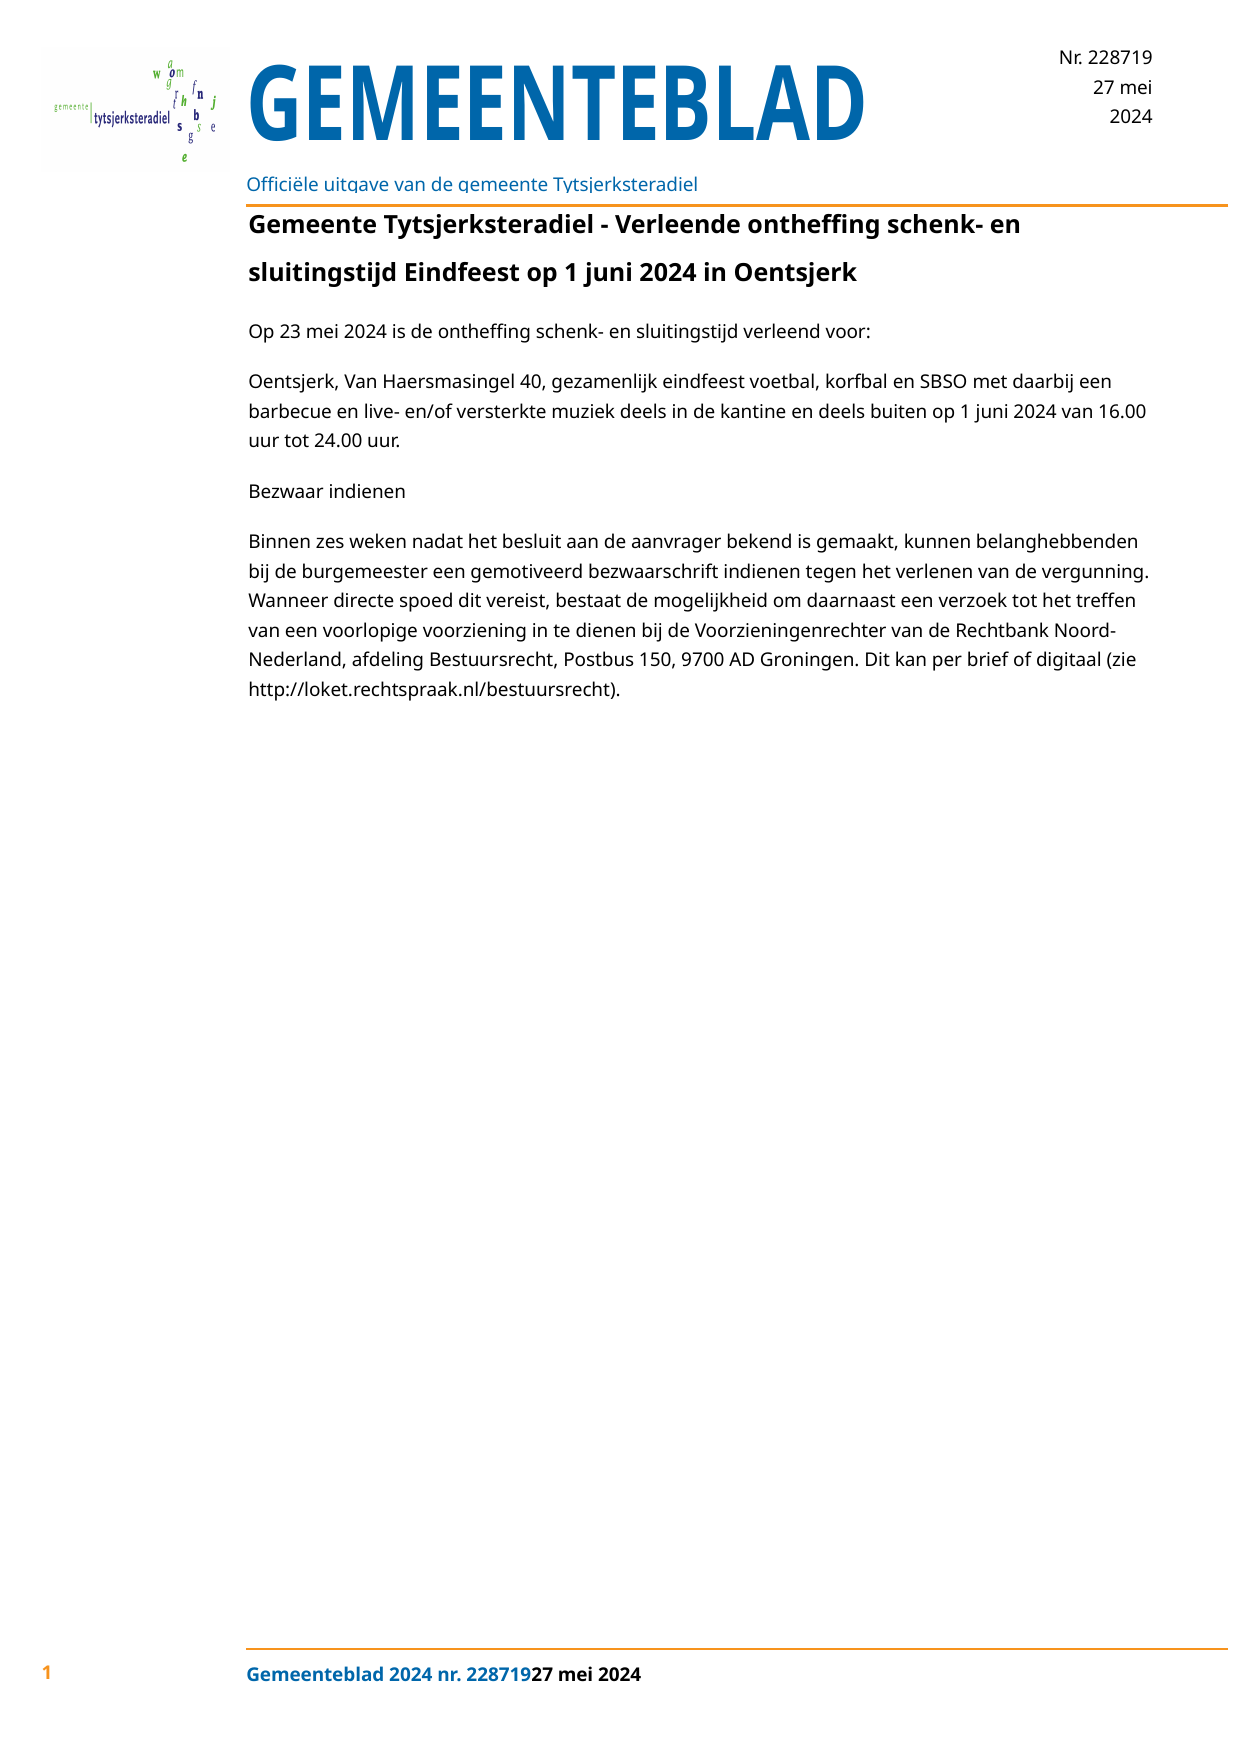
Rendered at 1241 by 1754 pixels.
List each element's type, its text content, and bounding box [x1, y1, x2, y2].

text Bezwaar indienen [248, 478, 1152, 504]
text Gemeente Tytsjerksteradiel - Verleende ontheffing schenk- en sluitingstijd Eindfeest op 1 juni 2024 in Oentsjerk [248, 207, 1152, 288]
text Binnen zes weken nadat het besluit aan de aanvrager bekend is gemaakt, kunnen belanghebbenden bij de burgemeester een gemotiveerd bezwaarschrift indienen tegen het verlenen van de vergunning. Wanneer directe spoed dit vereist, bestaat de mogelijkheid om daarnaast een verzoek tot het treffen van een voorlopige voorziening in te dienen bij de Voorzieningenrechter van de Rechtbank Noord-Nederland, afdeling Bestuursrecht, Postbus 150, 9700 AD Groningen. Dit kan per brief of digitaal (zie http://loket.rechtspraak.nl/bestuursrecht). [248, 528, 1152, 702]
picture [41, 47, 231, 172]
text Oentsjerk, Van Haersmasingel 40, gezamenlijk eindfeest voetbal, korfbal en SBSO met daarbij een barbecue en live- en/of versterkte muziek deels in de kantine en deels buiten op 1 juni 2024 van 16.00 uur tot 24.00 uur. [248, 368, 1152, 453]
text Op 23 mei 2024 is de ontheffing schenk- en sluitingstijd verleend voor: [248, 318, 1152, 344]
